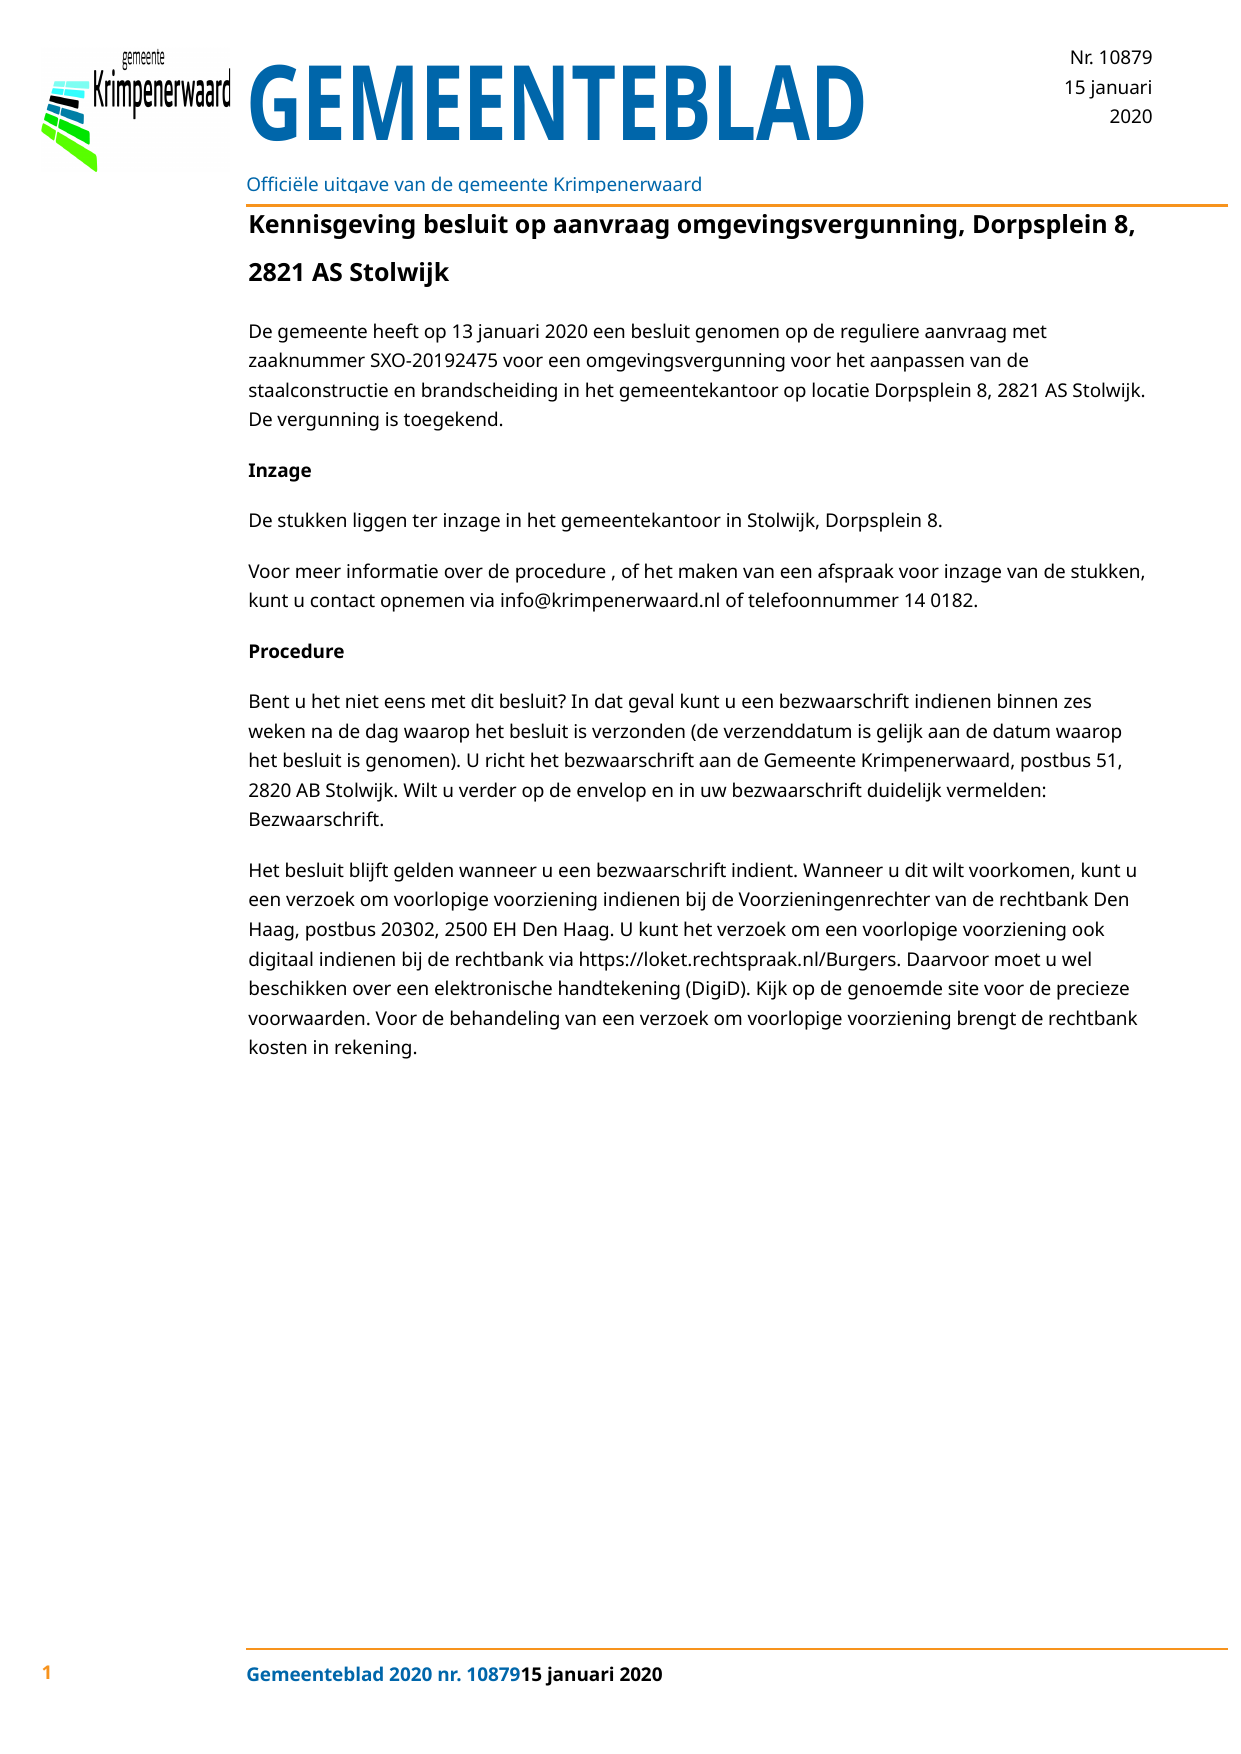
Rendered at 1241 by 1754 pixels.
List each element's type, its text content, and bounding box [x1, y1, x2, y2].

text Kennisgeving besluit op aanvraag omgevingsvergunning, Dorpsplein 8, 2821 AS Stolwijk [248, 207, 1152, 288]
text Inzage [248, 457, 1152, 483]
picture [41, 47, 231, 172]
text De stukken liggen ter inzage in het gemeentekantoor in Stolwijk, Dorpsplein 8. [248, 507, 1152, 533]
text Voor meer informatie over de procedure , of het maken van een afspraak voor inzage van de stukken, kunt u contact opnemen via info@krimpenerwaard.nl of telefoonnummer 14 0182. [248, 558, 1152, 613]
text Procedure [248, 638, 1152, 664]
text Bent u het niet eens met dit besluit? In dat geval kunt u een bezwaarschrift indienen binnen zes weken na de dag waarop het besluit is verzonden (de verzenddatum is gelijk aan de datum waarop het besluit is genomen). U richt het bezwaarschrift aan de Gemeente Krimpenerwaard, postbus 51, 2820 AB Stolwijk. Wilt u verder op de envelop en in uw bezwaarschrift duidelijk vermelden: Bezwaarschrift. [248, 688, 1152, 832]
text De gemeente heeft op 13 januari 2020 een besluit genomen op de reguliere aanvraag met zaaknummer SXO-20192475 voor een omgevingsvergunning voor het aanpassen van de staalconstructie en brandscheiding in het gemeentekantoor op locatie Dorpsplein 8, 2821 AS Stolwijk. De vergunning is toegekend. [248, 318, 1152, 432]
text Het besluit blijft gelden wanneer u een bezwaarschrift indient. Wanneer u dit wilt voorkomen, kunt u een verzoek om voorlopige voorziening indienen bij de Voorzieningenrechter van de rechtbank Den Haag, postbus 20302, 2500 EH Den Haag. U kunt het verzoek om een voorlopige voorziening ook digitaal indienen bij de rechtbank via https://loket.rechtspraak.nl/Burgers. Daarvoor moet u wel beschikken over een elektronische handtekening (DigiD). Kijk op de genoemde site voor de precieze voorwaarden. Voor de behandeling van een verzoek om voorlopige voorziening brengt de rechtbank kosten in rekening. [248, 857, 1152, 1060]
